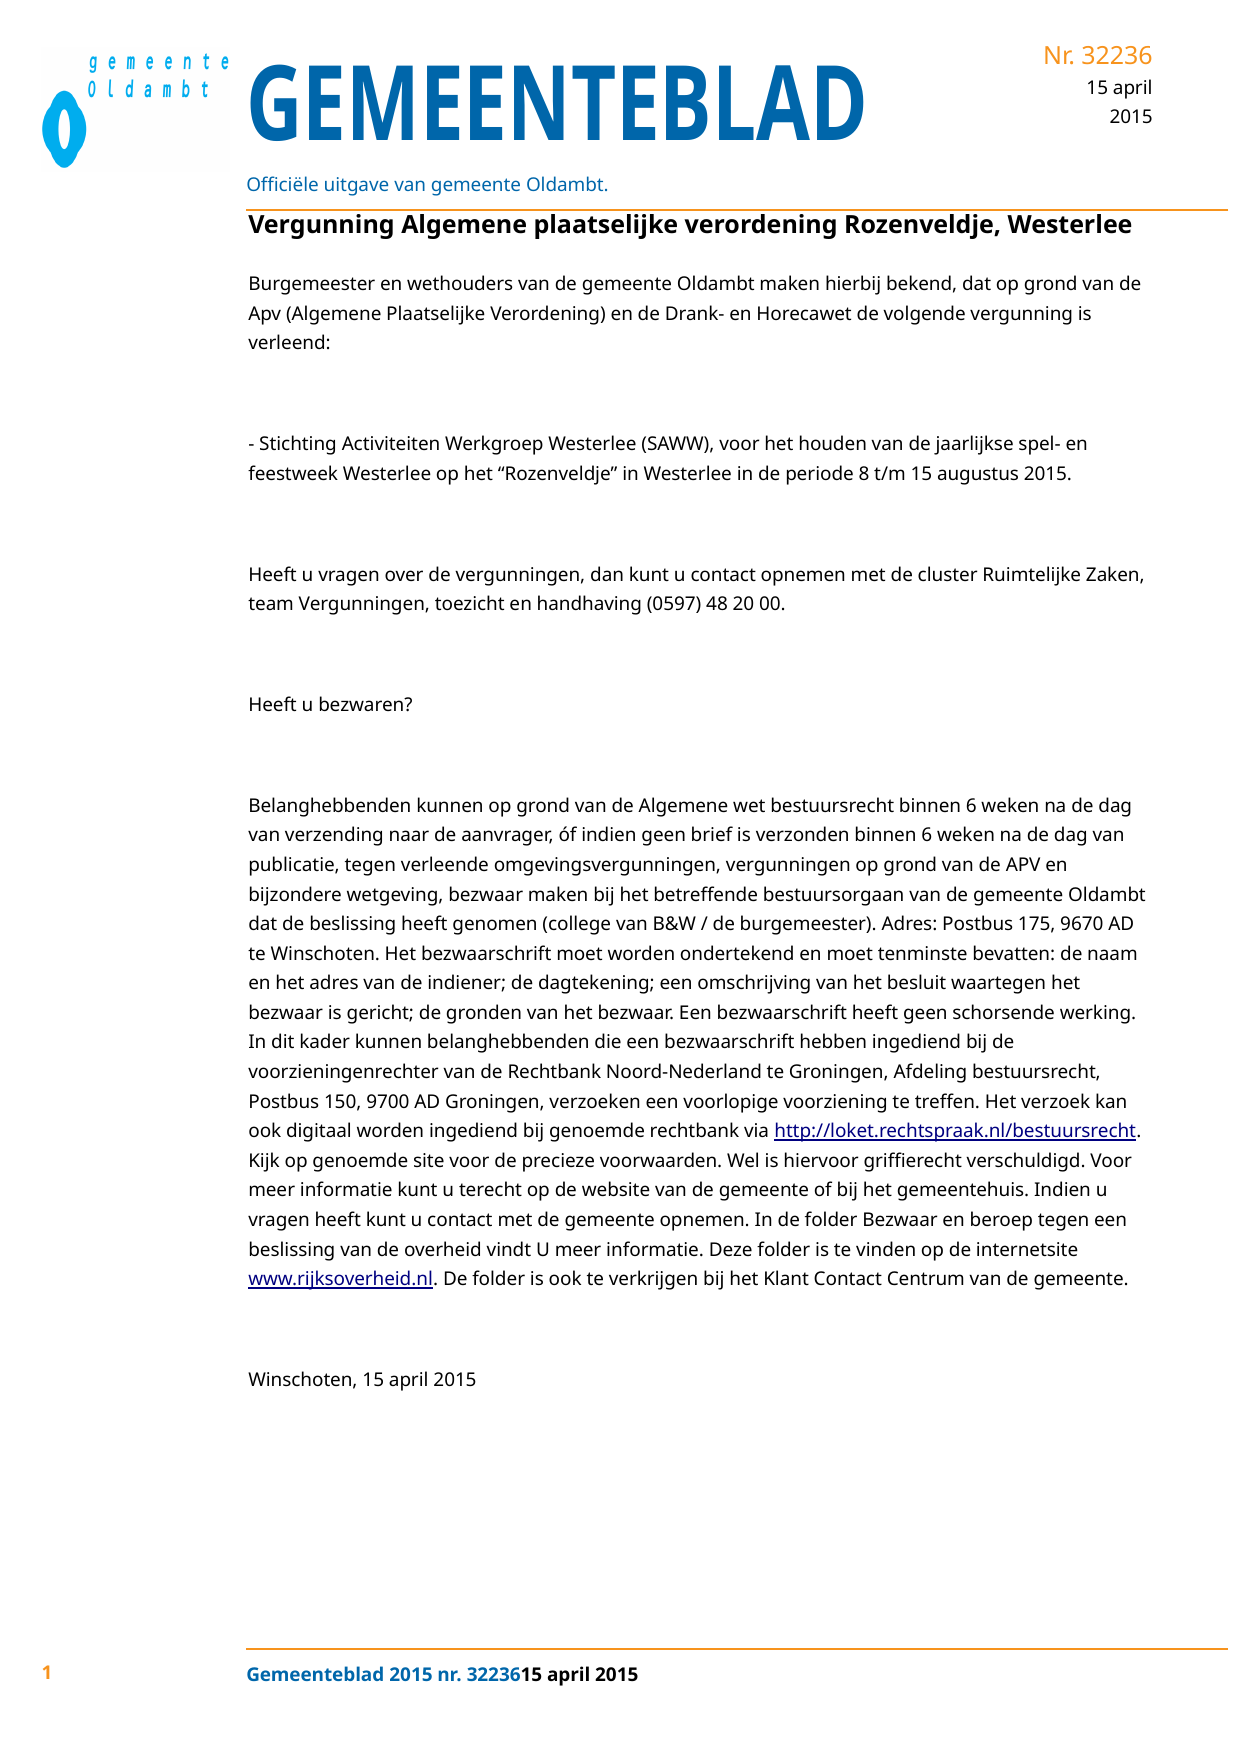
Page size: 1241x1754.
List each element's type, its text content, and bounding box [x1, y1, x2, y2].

text Winschoten, 15 april 2015 [248, 1366, 1152, 1392]
text Vergunning Algemene plaatselijke verordening Rozenveldje, Westerlee [248, 211, 1152, 241]
text Heeft u bezwaren? [248, 691, 1152, 717]
picture [41, 47, 231, 172]
text Belanghebbenden kunnen op grond van de Algemene wet bestuursrecht binnen 6 weken na de dag van verzending naar de aanvrager, óf indien geen brief is verzonden binnen 6 weken na de dag van publicatie, tegen verleende omgevingsvergunningen, vergunningen op grond van de APV en bijzondere wetgeving, bezwaar maken bij het betreffende bestuursorgaan van de gemeente Oldambt dat de beslissing heeft genomen (college van B&W / de burgemeester). Adres: Postbus 175, 9670 AD te Winschoten. Het bezwaarschrift moet worden ondertekend en moet tenminste bevatten: de naam en het adres van de indiener; de dagtekening; een omschrijving van het besluit waartegen het bezwaar is gericht; de gronden van het bezwaar. Een bezwaarschrift heeft geen schorsende werking. In dit kader kunnen belanghebbenden die een bezwaarschrift hebben ingediend bij de voorzieningenrechter van de Rechtbank Noord-Nederland te Groningen, Afdeling bestuursrecht, Postbus 150, 9700 AD Groningen, verzoeken een voorlopige voorziening te treffen. Het verzoek kan ook digitaal worden ingediend bij genoemde rechtbank via http://loket.rechtspraak.nl/bestuursrecht. Kijk op genoemde site voor de precieze voorwaarden. Wel is hiervoor griffierecht verschuldigd. Voor meer informatie kunt u terecht op de website van de gemeente of bij het gemeentehuis. Indien u vragen heeft kunt u contact met de gemeente opnemen. In de folder Bezwaar en beroep tegen een beslissing van de overheid vindt U meer informatie. Deze folder is te vinden op de internetsite www.rijksoverheid.nl. De folder is ook te verkrijgen bij het Klant Contact Centrum van de gemeente. [248, 792, 1152, 1291]
text Burgemeester en wethouders van de gemeente Oldambt maken hierbij bekend, dat op grond van de Apv (Algemene Plaatselijke Verordening) en de Drank- en Horecawet de volgende vergunning is verleend: [248, 270, 1152, 355]
text - Stichting Activiteiten Werkgroep Westerlee (SAWW), voor het houden van de jaarlijkse spel- en feestweek Westerlee op het “Rozenveldje” in Westerlee in de periode 8 t/m 15 augustus 2015. [248, 430, 1152, 486]
text Heeft u vragen over de vergunningen, dan kunt u contact opnemen met de cluster Ruimtelijke Zaken, team Vergunningen, toezicht en handhaving (0597) 48 20 00. [248, 561, 1152, 616]
